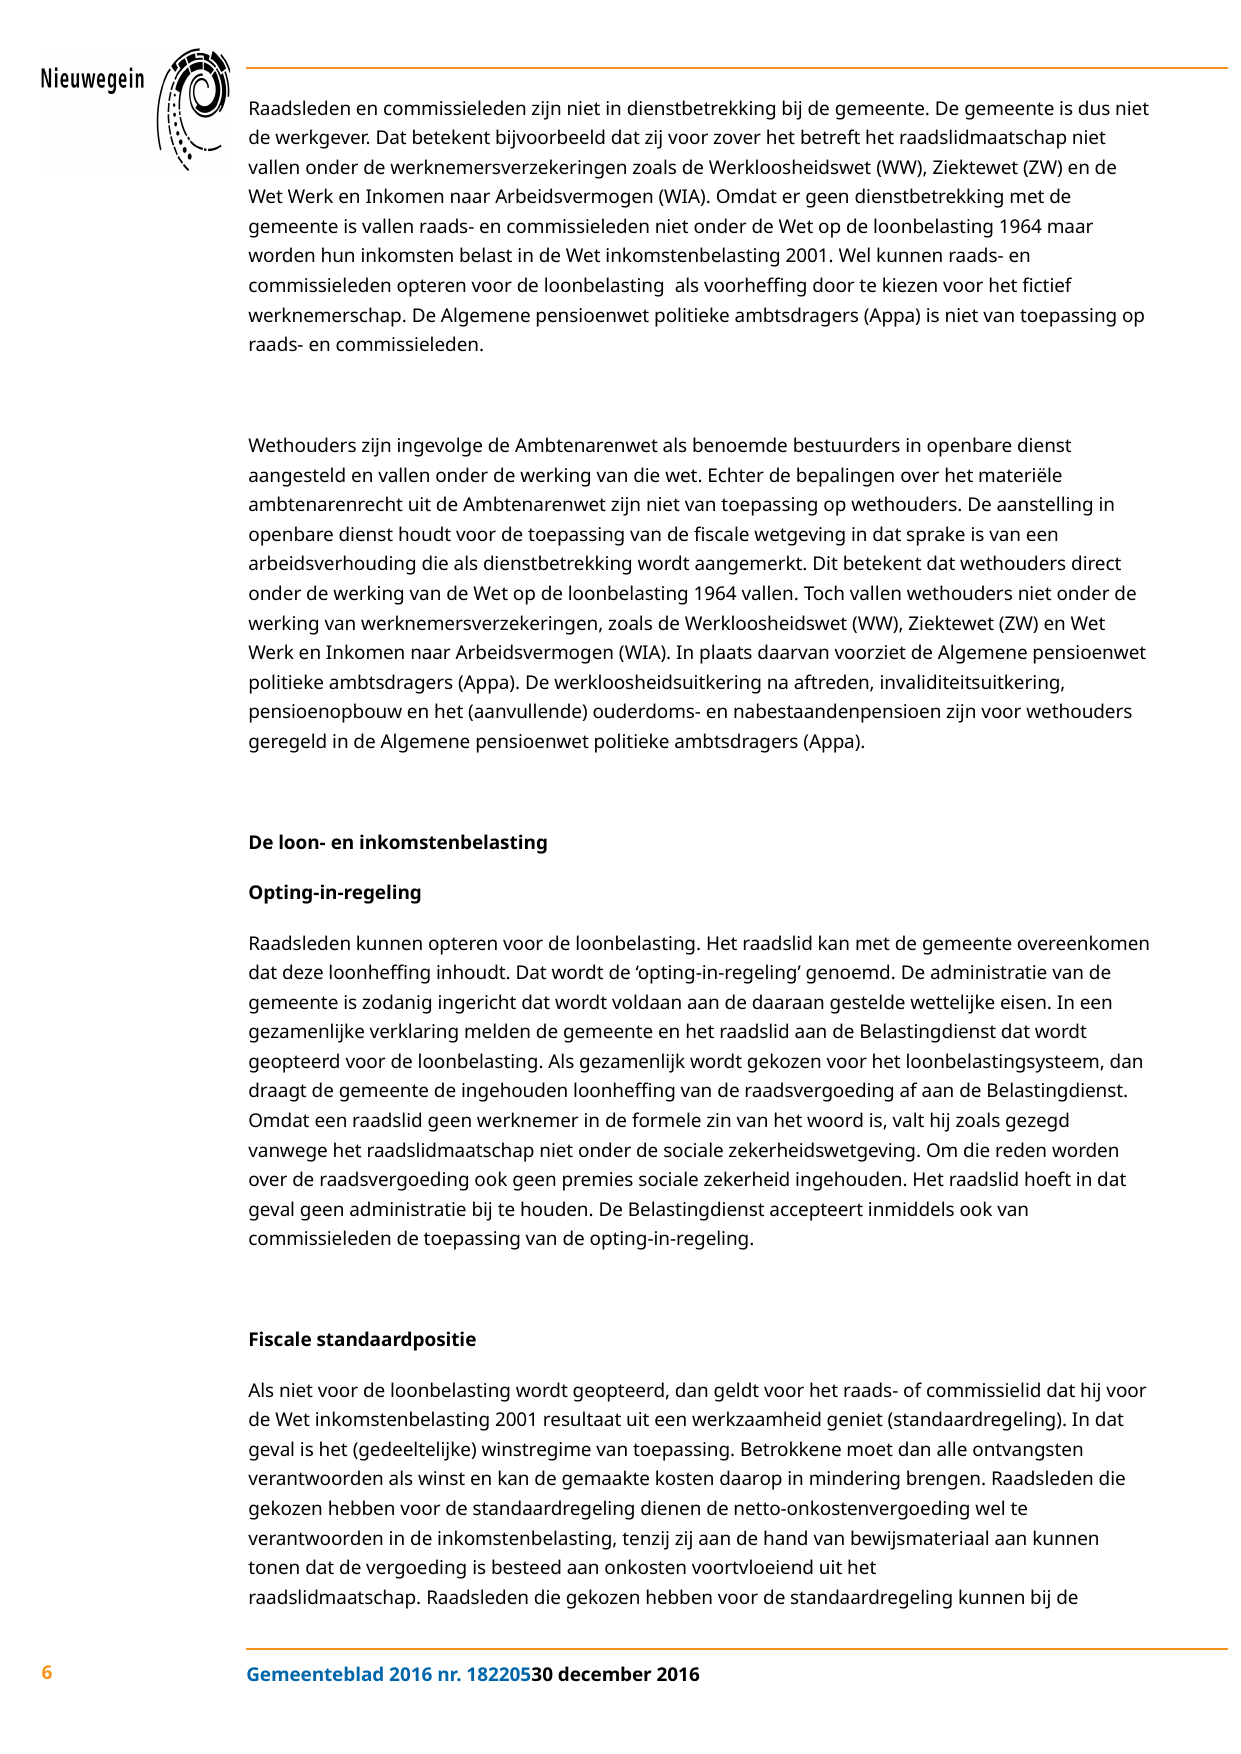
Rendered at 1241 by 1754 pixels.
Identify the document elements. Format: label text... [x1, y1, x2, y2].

text Als niet voor de loonbelasting wordt geopteerd, dan geldt voor het raads- of commissielid dat hij voor de Wet inkomstenbelasting 2001 resultaat uit een werkzaamheid geniet (standaardregeling). In dat geval is het (gedeeltelijke) winstregime van toepassing. Betrokkene moet dan alle ontvangsten verantwoorden als winst en kan de gemaakte kosten daarop in mindering brengen. Raadsleden die gekozen hebben voor de standaardregeling dienen de netto-onkostenvergoeding wel te verantwoorden in de inkomstenbelasting, tenzij zij aan de hand van bewijsmateriaal aan kunnen tonen dat de vergoeding is besteed aan onkosten voortvloeiend uit het raadslidmaatschap. Raadsleden die gekozen hebben voor de standaardregeling kunnen bij de [248, 1377, 1152, 1610]
picture [41, 47, 231, 172]
text Fiscale standaardpositie [248, 1326, 1152, 1352]
text De loon- en inkomstenbelasting [248, 829, 1152, 855]
text Wethouders zijn ingevolge de Ambtenarenwet als benoemde bestuurders in openbare dienst aangesteld en vallen onder de werking van die wet. Echter de bepalingen over het materiële ambtenarenrecht uit de Ambtenarenwet zijn niet van toepassing op wethouders. De aanstelling in openbare dienst houdt voor de toepassing van de fiscale wetgeving in dat sprake is van een arbeidsverhouding die als dienstbetrekking wordt aangemerkt. Dit betekent dat wethouders direct onder de werking van de Wet op de loonbelasting 1964 vallen. Toch vallen wethouders niet onder de werking van werknemersverzekeringen, zoals de Werkloosheidswet (WW), Ziektewet (ZW) en Wet Werk en Inkomen naar Arbeidsvermogen (WIA). In plaats daarvan voorziet de Algemene pensioenwet politieke ambtsdragers (Appa). De werkloosheidsuitkering na aftreden, invaliditeitsuitkering, pensioenopbouw en het (aanvullende) ouderdoms- en nabestaandenpensioen zijn voor wethouders geregeld in de Algemene pensioenwet politieke ambtsdragers (Appa). [248, 432, 1152, 754]
text Raadsleden en commissieleden zijn niet in dienstbetrekking bij de gemeente. De gemeente is dus niet de werkgever. Dat betekent bijvoorbeeld dat zij voor zover het betreft het raadslidmaatschap niet vallen onder de werknemersverzekeringen zoals de Werkloosheidswet (WW), Ziektewet (ZW) en de Wet Werk en Inkomen naar Arbeidsvermogen (WIA). Omdat er geen dienstbetrekking met de gemeente is vallen raads- en commissieleden niet onder de Wet op de loonbelasting 1964 maar worden hun inkomsten belast in de Wet inkomstenbelasting 2001. Wel kunnen raads- en commissieleden opteren voor de loonbelasting als voorheffing door te kiezen voor het fictief werknemerschap. De Algemene pensioenwet politieke ambtsdragers (Appa) is niet van toepassing op raads- en commissieleden. [248, 95, 1152, 357]
text Opting-in-regeling [248, 879, 1152, 905]
text Raadsleden kunnen opteren voor de loonbelasting. Het raadslid kan met de gemeente overeenkomen dat deze loonheffing inhoudt. Dat wordt de ‘opting-in-regeling’ genoemd. De administratie van de gemeente is zodanig ingericht dat wordt voldaan aan de daaraan gestelde wettelijke eisen. In een gezamenlijke verklaring melden de gemeente en het raadslid aan de Belastingdienst dat wordt geopteerd voor de loonbelasting. Als gezamenlijk wordt gekozen voor het loonbelastingsysteem, dan draagt de gemeente de ingehouden loonheffing van de raadsvergoeding af aan de Belastingdienst. Omdat een raadslid geen werknemer in de formele zin van het woord is, valt hij zoals gezegd vanwege het raadslidmaatschap niet onder de sociale zekerheidswetgeving. Om die reden worden over de raadsvergoeding ook geen premies sociale zekerheid ingehouden. Het raadslid hoeft in dat geval geen administratie bij te houden. De Belastingdienst accepteert inmiddels ook van commissieleden de toepassing van de opting-in-regeling. [248, 930, 1152, 1251]
